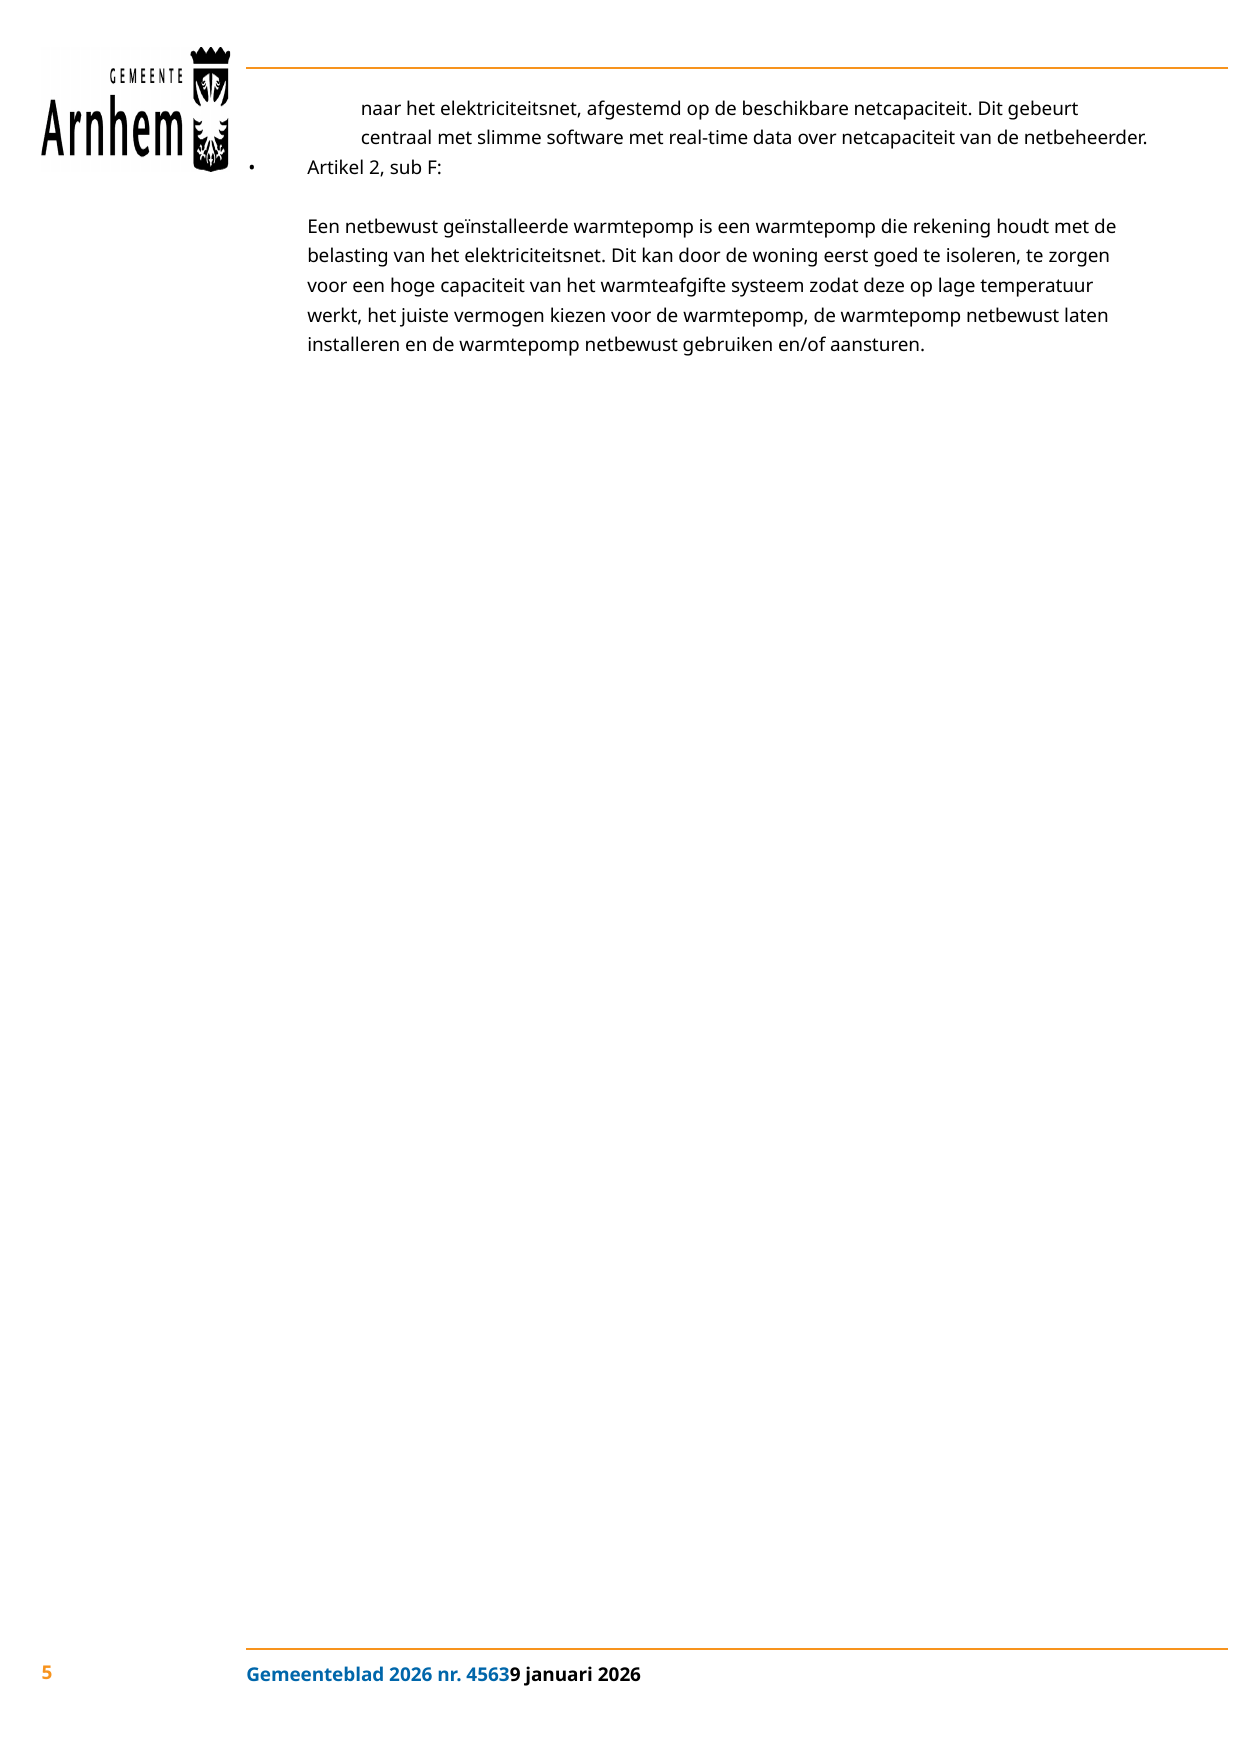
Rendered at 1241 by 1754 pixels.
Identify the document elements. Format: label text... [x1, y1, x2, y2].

list Artikel 2, sub F: [248, 154, 1152, 180]
picture [41, 47, 231, 172]
list Een netbewust geïnstalleerde warmtepomp is een warmtepomp die rekening houdt met de belasting van het elektriciteitsnet. Dit kan door de woning eerst goed te isoleren, te zorgen voor een hoge capaciteit van het warmteafgifte systeem zodat deze op lage temperatuur werkt, het juiste vermogen kiezen voor de warmtepomp, de warmtepomp netbewust laten installeren en de warmtepomp netbewust gebruiken en/of aansturen. [248, 213, 1152, 357]
list naar het elektriciteitsnet, afgestemd op de beschikbare netcapaciteit. Dit gebeurt centraal met slimme software met real-time data over netcapaciteit van de netbeheerder. [323, 95, 1152, 150]
